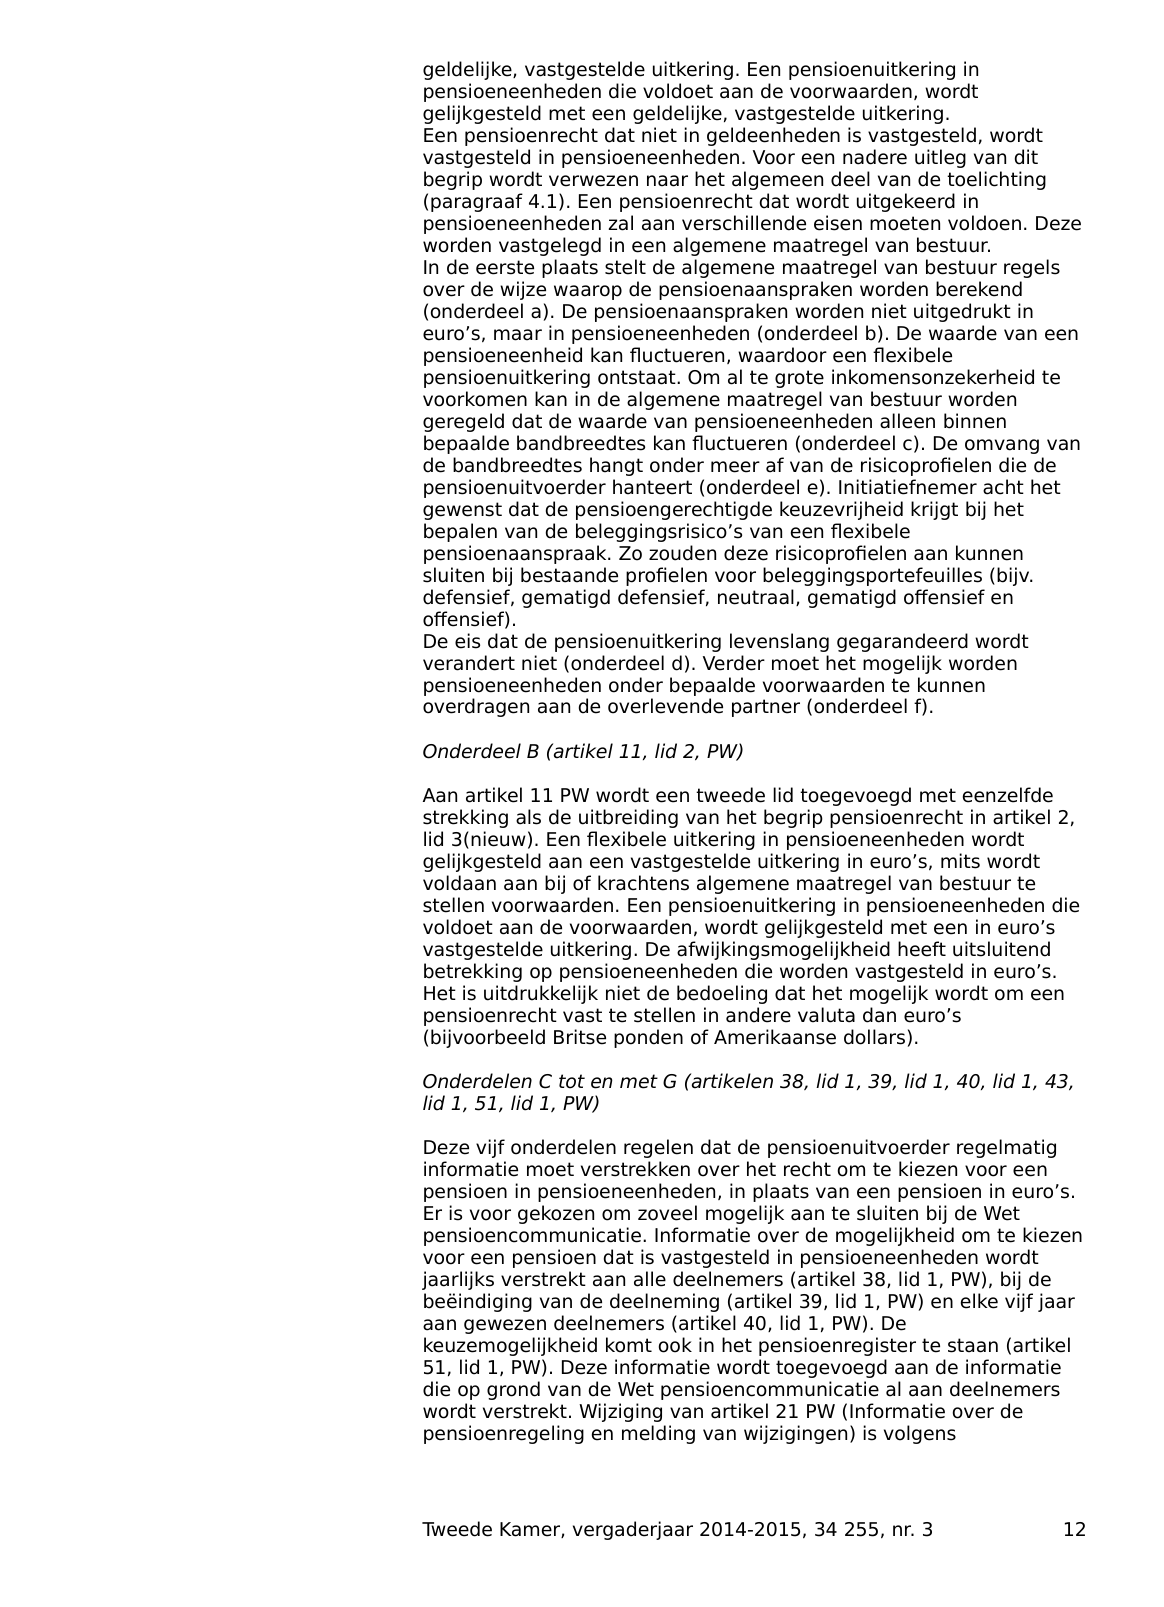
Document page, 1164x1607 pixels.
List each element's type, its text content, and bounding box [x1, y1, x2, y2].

text Aan artikel 11 PW wordt een tweede lid toegevoegd met eenzelfde strekking als de uitbreiding van het begrip pensioenrecht in artikel 2, lid 3(nieuw). Een flexibele uitkering in pensioeneenheden wordt gelijkgesteld aan een vastgestelde uitkering in euro’s, mits wordt voldaan aan bij of krachtens algemene maatregel van bestuur te stellen voorwaarden. Een pensioenuitkering in pensioeneenheden die voldoet aan de voorwaarden, wordt gelijkgesteld met een in euro’s vastgestelde uitkering. De afwijkingsmogelijkheid heeft uitsluitend betrekking op pensioeneenheden die worden vastgesteld in euro’s. Het is uitdrukkelijk niet de bedoeling dat het mogelijk wordt om een pensioenrecht vast te stellen in andere valuta dan euro’s (bijvoorbeeld Britse ponden of Amerikaanse dollars). [422, 785, 1087, 1048]
text geldelijke, vastgestelde uitkering. Een pensioenuitkering in pensioeneenheden die voldoet aan de voorwaarden, wordt gelijkgesteld met een geldelijke, vastgestelde uitkering. [422, 59, 1087, 125]
text De eis dat de pensioenuitkering levenslang gegarandeerd wordt verandert niet (onderdeel d). Verder moet het mogelijk worden pensioeneenheden onder bepaalde voorwaarden te kunnen overdragen aan de overlevende partner (onderdeel f). [422, 631, 1087, 718]
subtitle Onderdeel B (artikel 11, lid 2, PW) [422, 741, 1087, 763]
text Deze vijf onderdelen regelen dat de pensioenuitvoerder regelmatig informatie moet verstrekken over het recht om te kiezen voor een pensioen in pensioeneenheden, in plaats van een pensioen in euro’s. Er is voor gekozen om zoveel mogelijk aan te sluiten bij de Wet pensioencommunicatie. Informatie over de mogelijkheid om te kiezen voor een pensioen dat is vastgesteld in pensioeneenheden wordt jaarlijks verstrekt aan alle deelnemers (artikel 38, lid 1, PW), bij de beëindiging van de deelneming (artikel 39, lid 1, PW) en elke vijf jaar aan gewezen deelnemers (artikel 40, lid 1, PW). De keuzemogelijkheid komt ook in het pensioenregister te staan (artikel 51, lid 1, PW). Deze informatie wordt toegevoegd aan de informatie die op grond van de Wet pensioencommunicatie al aan deelnemers wordt verstrekt. Wijziging van artikel 21 PW (Informatie over de pensioenregeling en melding van wijzigingen) is volgens [422, 1137, 1087, 1444]
text Een pensioenrecht dat niet in geldeenheden is vastgesteld, wordt vastgesteld in pensioeneenheden. Voor een nadere uitleg van dit begrip wordt verwezen naar het algemeen deel van de toelichting (paragraaf 4.1). Een pensioenrecht dat wordt uitgekeerd in pensioeneenheden zal aan verschillende eisen moeten voldoen. Deze worden vastgelegd in een algemene maatregel van bestuur. [422, 125, 1087, 257]
subtitle Onderdelen C tot en met G (artikelen 38, lid 1, 39, lid 1, 40, lid 1, 43, lid 1, 51, lid 1, PW) [422, 1071, 1087, 1115]
text In de eerste plaats stelt de algemene maatregel van bestuur regels over de wijze waarop de pensioenaanspraken worden berekend (onderdeel a). De pensioenaanspraken worden niet uitgedrukt in euro’s, maar in pensioeneenheden (onderdeel b). De waarde van een pensioeneenheid kan fluctueren, waardoor een flexibele pensioenuitkering ontstaat. Om al te grote inkomensonzekerheid te voorkomen kan in de algemene maatregel van bestuur worden geregeld dat de waarde van pensioeneenheden alleen binnen bepaalde bandbreedtes kan fluctueren (onderdeel c). De omvang van de bandbreedtes hangt onder meer af van de risicoprofielen die de pensioenuitvoerder hanteert (onderdeel e). Initiatiefnemer acht het gewenst dat de pensioengerechtigde keuzevrijheid krijgt bij het bepalen van de beleggingsrisico’s van een flexibele pensioenaanspraak. Zo zouden deze risicoprofielen aan kunnen sluiten bij bestaande profielen voor beleggingsportefeuilles (bijv. defensief, gematigd defensief, neutraal, gematigd offensief en offensief). [422, 257, 1087, 631]
